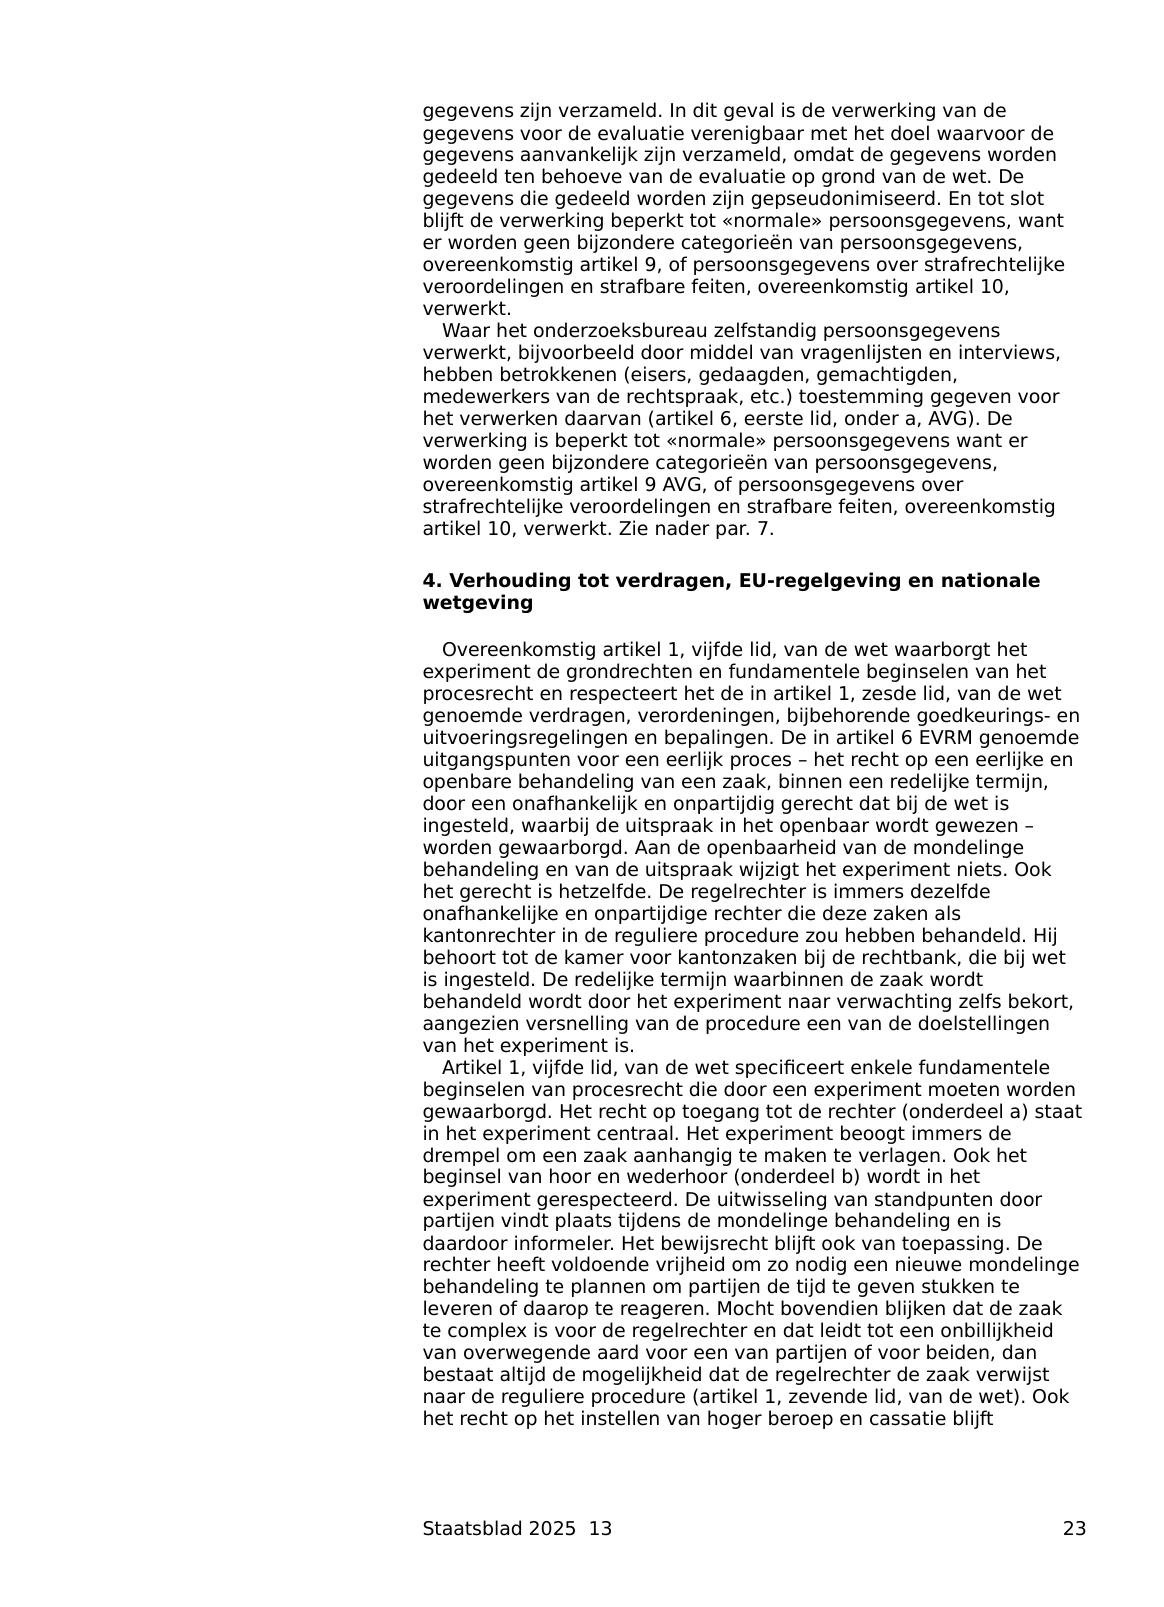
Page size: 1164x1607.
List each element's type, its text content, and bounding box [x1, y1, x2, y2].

text gegevens zijn verzameld. In dit geval is de verwerking van de gegevens voor de evaluatie verenigbaar met het doel waarvoor de gegevens aanvankelijk zijn verzameld, omdat de gegevens worden gedeeld ten behoeve van de evaluatie op grond van de wet. De gegevens die gedeeld worden zijn gepseudonimiseerd. En tot slot blijft de verwerking beperkt tot «normale» persoonsgegevens, want er worden geen bijzondere categorieën van persoonsgegevens, overeenkomstig artikel 9, of persoonsgegevens over strafrechtelijke veroordelingen en strafbare feiten, overeenkomstig artikel 10, verwerkt. [422, 100, 1087, 320]
text Artikel 1, vijfde lid, van de wet specificeert enkele fundamentele beginselen van procesrecht die door een experiment moeten worden gewaarborgd. Het recht op toegang tot de rechter (onderdeel a) staat in het experiment centraal. Het experiment beoogt immers de drempel om een zaak aanhangig te maken te verlagen. Ook het beginsel van hoor en wederhoor (onderdeel b) wordt in het experiment gerespecteerd. De uitwisseling van standpunten door partijen vindt plaats tijdens de mondelinge behandeling en is daardoor informeler. Het bewijsrecht blijft ook van toepassing. De rechter heeft voldoende vrijheid om zo nodig een nieuwe mondelinge behandeling te plannen om partijen de tijd te geven stukken te leveren of daarop te reageren. Mocht bovendien blijken dat de zaak te complex is voor de regelrechter en dat leidt tot een onbillijkheid van overwegende aard voor een van partijen of voor beiden, dan bestaat altijd de mogelijkheid dat de regelrechter de zaak verwijst naar de reguliere procedure (artikel 1, zevende lid, van de wet). Ook het recht op het instellen van hoger beroep en cassatie blijft [422, 1057, 1087, 1430]
subtitle 4. Verhouding tot verdragen, EU-regelgeving en nationale wetgeving [422, 570, 1087, 614]
text Overeenkomstig artikel 1, vijfde lid, van de wet waarborgt het experiment de grondrechten en fundamentele beginselen van het procesrecht en respecteert het de in artikel 1, zesde lid, van de wet genoemde verdragen, verordeningen, bijbehorende goedkeurings- en uitvoeringsregelingen en bepalingen. De in artikel 6 EVRM genoemde uitgangspunten voor een eerlijk proces – het recht op een eerlijke en openbare behandeling van een zaak, binnen een redelijke termijn, door een onafhankelijk en onpartijdig gerecht dat bij de wet is ingesteld, waarbij de uitspraak in het openbaar wordt gewezen – worden gewaarborgd. Aan de openbaarheid van de mondelinge behandeling en van de uitspraak wijzigt het experiment niets. Ook het gerecht is hetzelfde. De regelrechter is immers dezelfde onafhankelijke en onpartijdige rechter die deze zaken als kantonrechter in de reguliere procedure zou hebben behandeld. Hij behoort tot de kamer voor kantonzaken bij de rechtbank, die bij wet is ingesteld. De redelijke termijn waarbinnen de zaak wordt behandeld wordt door het experiment naar verwachting zelfs bekort, aangezien versnelling van de procedure een van de doelstellingen van het experiment is. [422, 639, 1087, 1057]
text Waar het onderzoeksbureau zelfstandig persoonsgegevens verwerkt, bijvoorbeeld door middel van vragenlijsten en interviews, hebben betrokkenen (eisers, gedaagden, gemachtigden, medewerkers van de rechtspraak, etc.) toestemming gegeven voor het verwerken daarvan (artikel 6, eerste lid, onder a, AVG). De verwerking is beperkt tot «normale» persoonsgegevens want er worden geen bijzondere categorieën van persoonsgegevens, overeenkomstig artikel 9 AVG, of persoonsgegevens over strafrechtelijke veroordelingen en strafbare feiten, overeenkomstig artikel 10, verwerkt. Zie nader par. 7. [422, 320, 1087, 540]
